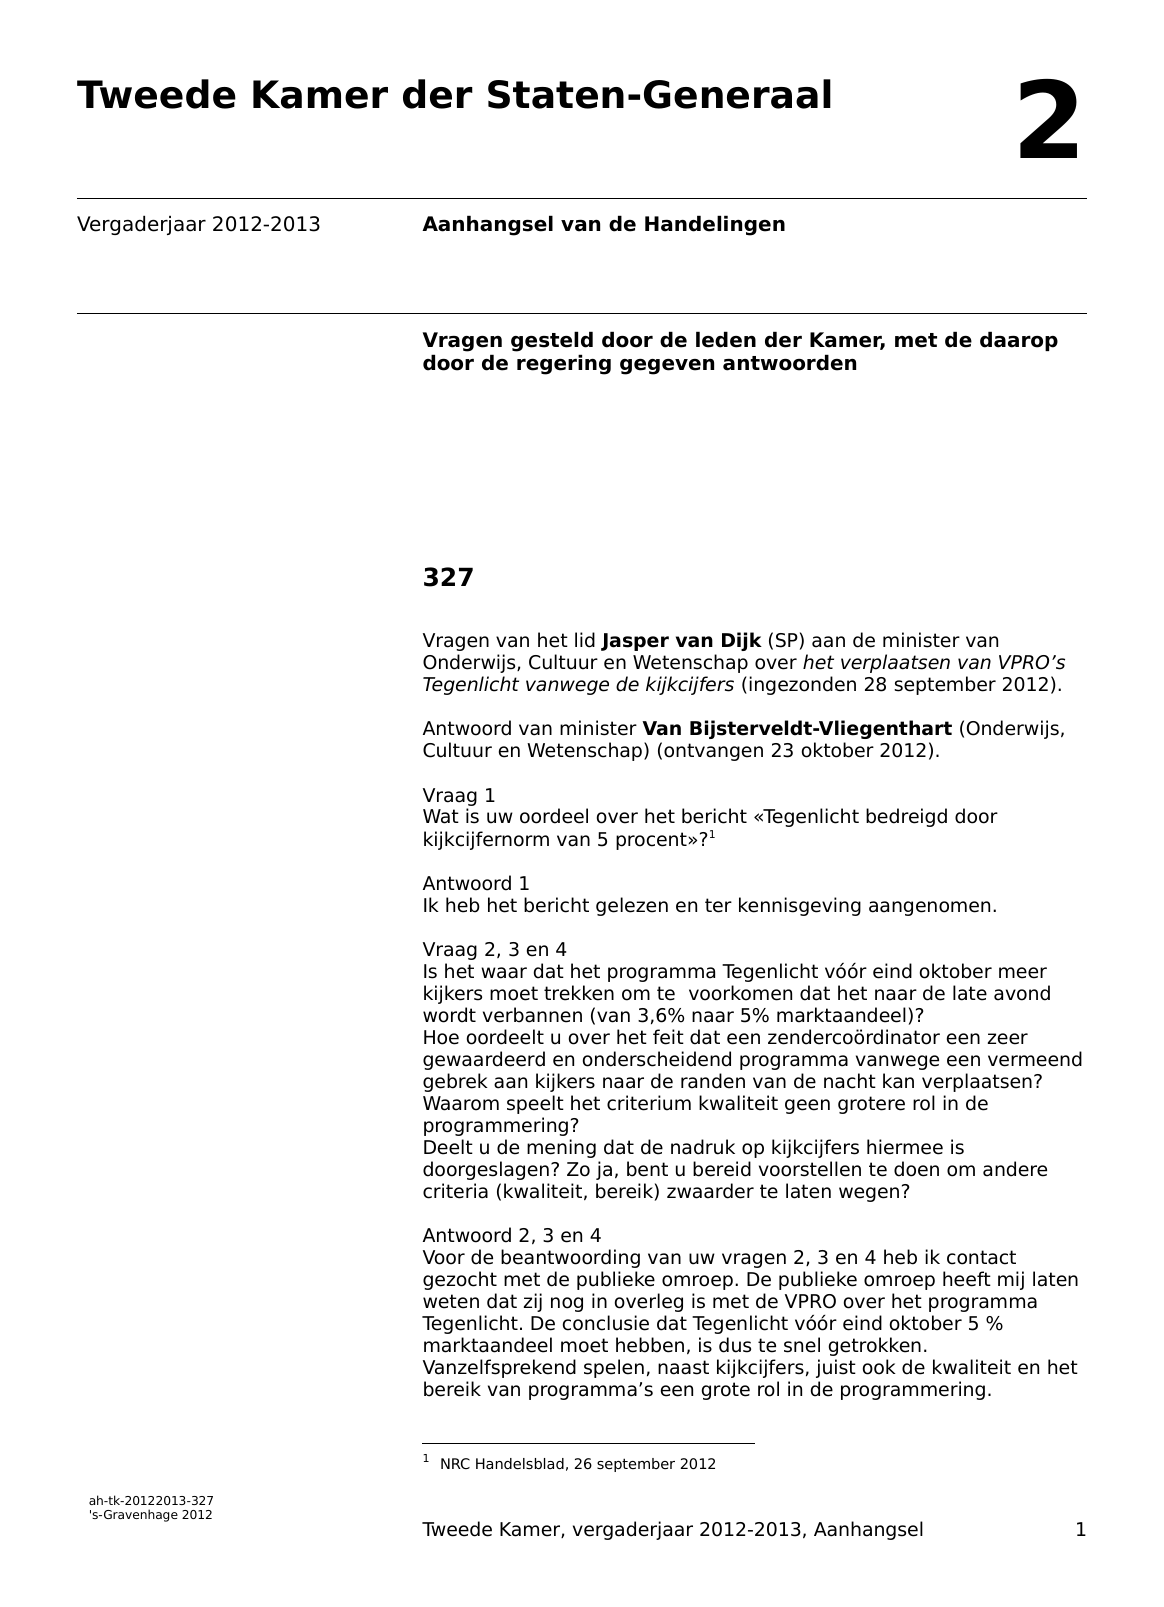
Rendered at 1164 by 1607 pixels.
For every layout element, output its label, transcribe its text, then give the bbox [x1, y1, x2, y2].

text Antwoord 1 [422, 873, 1087, 894]
table_cell [77, 314, 422, 375]
table_header Tweede Kamer der Staten-Generaal [77, 59, 886, 198]
table_cell Vragen gesteld door de leden der Kamer, met de daarop door de regering gegeven antwoorden [422, 314, 1087, 375]
table_cell Aanhangsel van de Handelingen [422, 199, 1087, 313]
text Is het waar dat het programma Tegenlicht vóór eind oktober meer kijkers moet trekken om te voorkomen dat het naar de late avond wordt verbannen (van 3,6% naar 5% marktaandeel)? [422, 961, 1087, 1027]
text Antwoord 2, 3 en 4 [422, 1225, 1087, 1247]
text Wat is uw oordeel over het bericht «Tegenlicht bedreigd door kijkcijfernorm van 5 procent»? [422, 806, 1087, 850]
text Ik heb het bericht gelezen en ter kennisgeving aangenomen. [422, 894, 1087, 917]
text Deelt u de mening dat de nadruk op kijkcijfers hiermee is doorgeslagen? Zo ja, bent u bereid voorstellen te doen om andere criteria (kwaliteit, bereik) zwaarder te laten wegen? [422, 1137, 1087, 1202]
text Vraag 1 [422, 784, 1087, 806]
text Antwoord van minister Van Bijsterveldt-Vliegenthart (Onderwijs, Cultuur en Wetenschap) (ontvangen 23 oktober 2012). [422, 718, 1087, 762]
text 's-Gravenhage 2012 [88, 1508, 323, 1522]
text ah-tk-20122013-327 [88, 1494, 323, 1508]
text Voor de beantwoording van uw vragen 2, 3 en 4 heb ik contact gezocht met de publieke omroep. De publieke omroep heeft mij laten weten dat zij nog in overleg is met de VPRO over het programma Tegenlicht. De conclusie dat Tegenlicht vóór eind oktober 5 % marktaandeel moet hebben, is dus te snel getrokken. Vanzelfsprekend spelen, naast kijkcijfers, juist ook de kwaliteit en het bereik van programma’s een grote rol in de programmering. [422, 1247, 1087, 1401]
table_cell Vergaderjaar 2012-2013 [77, 199, 422, 313]
text 327 [422, 563, 1087, 592]
text Hoe oordeelt u over het feit dat een zendercoördinator een zeer gewaardeerd en onderscheidend programma vanwege een vermeend gebrek aan kijkers naar de randen van de nacht kan verplaatsen? Waarom speelt het criterium kwaliteit geen grotere rol in de programmering? [422, 1027, 1087, 1137]
text Vraag 2, 3 en 4 [422, 939, 1087, 961]
text Vragen van het lid Jasper van Dijk (SP) aan de minister van Onderwijs, Cultuur en Wetenschap over het verplaatsen van VPRO’s Tegenlicht vanwege de kijkcijfers (ingezonden 28 september 2012). [422, 630, 1087, 696]
table_header 2 [886, 59, 1087, 198]
text NRC Handelsblad, 26 september 2012 [422, 1452, 1087, 1474]
